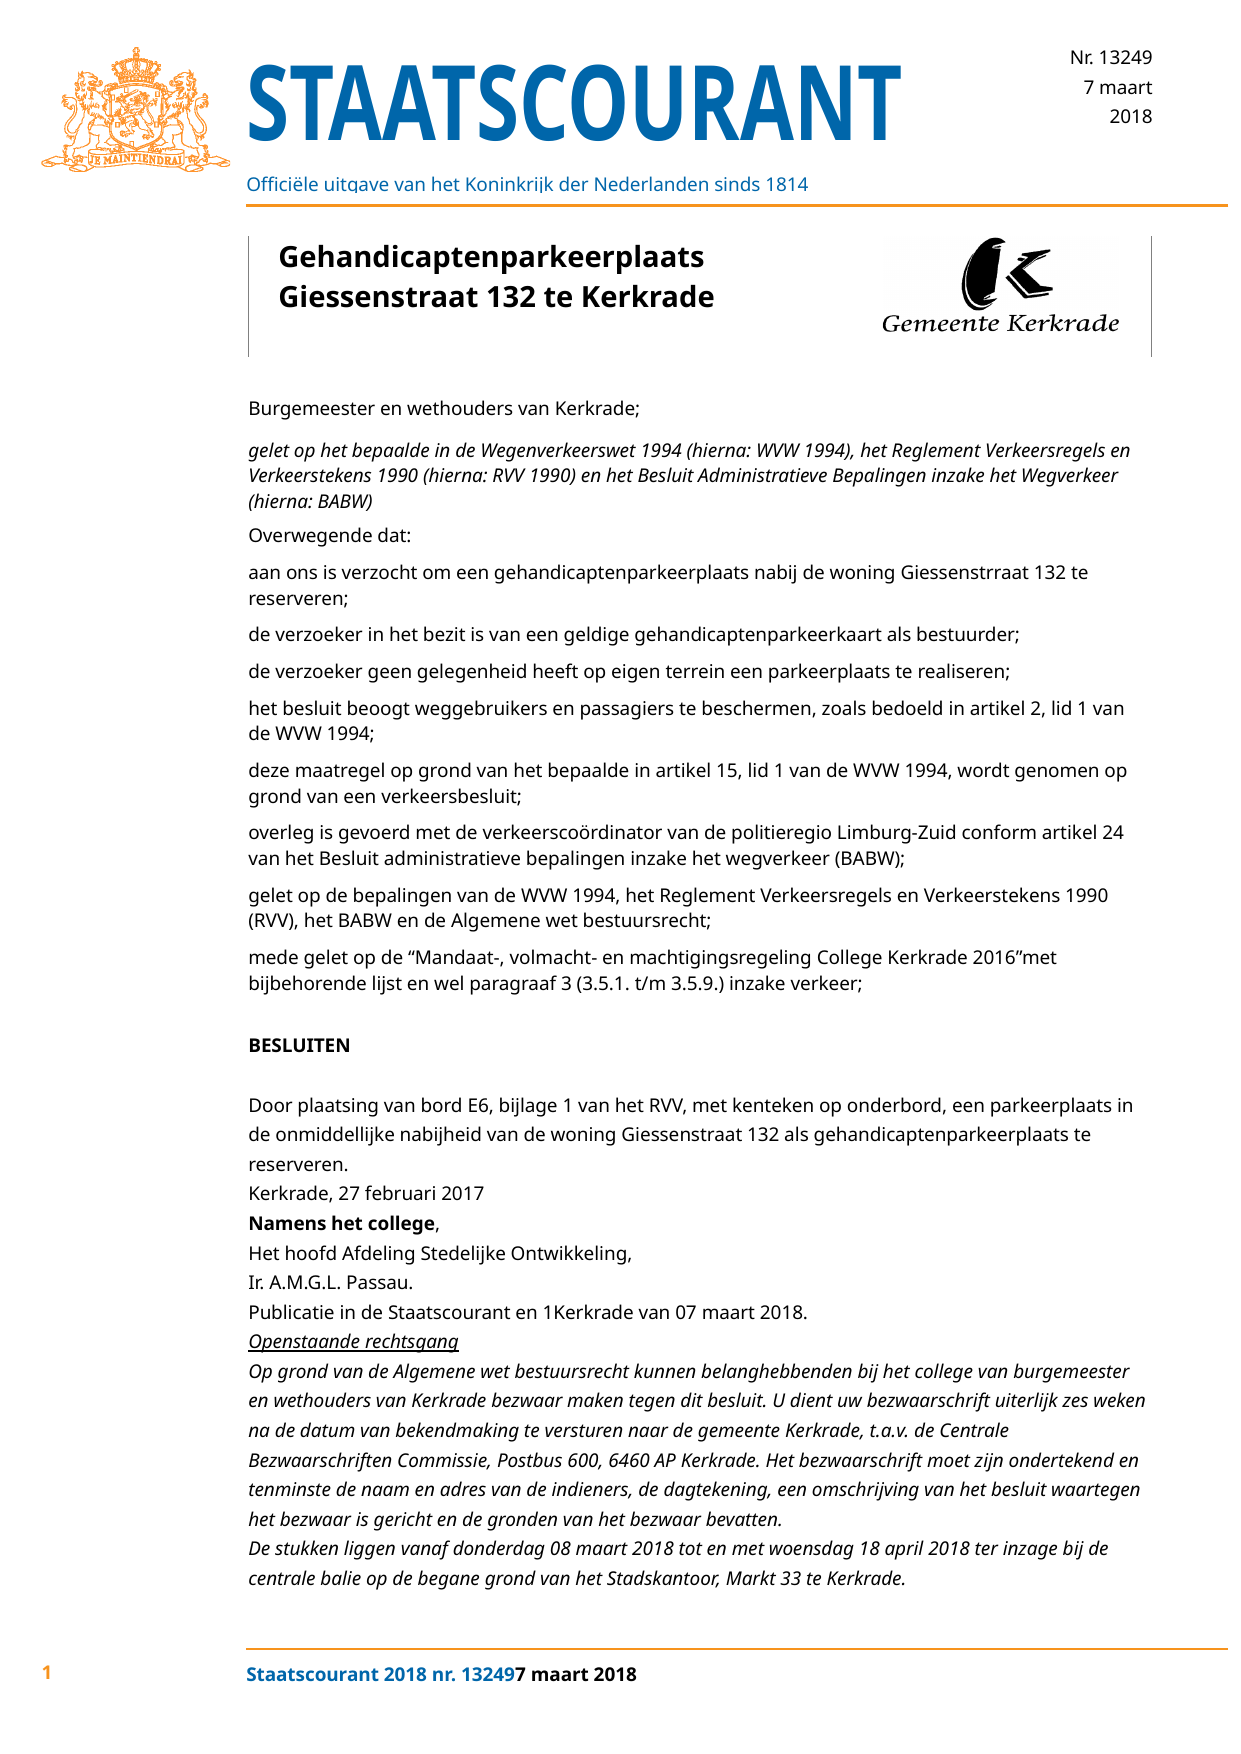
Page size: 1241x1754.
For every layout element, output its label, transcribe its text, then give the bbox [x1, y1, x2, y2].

text gelet op de bepalingen van de WVW 1994, het Reglement Verkeersregels en Verkeerstekens 1990 (RVV), het BABW en de Algemene wet bestuursrecht; [248, 882, 1152, 933]
text het besluit beoogt weggebruikers en passagiers te beschermen, zoals bedoeld in artikel 2, lid 1 van de WVW 1994; [248, 695, 1152, 746]
text de verzoeker in het bezit is van een geldige gehandicaptenparkeerkaart als bestuurder; [248, 621, 1152, 647]
text Ir. A.M.G.L. Passau. [248, 1269, 1152, 1295]
text Openstaande rechtsgang [248, 1328, 1152, 1354]
table_header [850, 236, 1151, 357]
text Namens het college, [248, 1210, 1152, 1236]
text De stukken liggen vanaf donderdag 08 maart 2018 tot en met woensdag 18 april 2018 ter inzage bij de centrale balie op de begane grond van het Stadskantoor, Markt 33 te Kerkrade. [248, 1536, 1152, 1591]
text Publicatie in de Staatscourant en 1Kerkrade van 07 maart 2018. [248, 1299, 1152, 1325]
text gelet op het bepaalde in de Wegenverkeerswet 1994 (hierna: WVW 1994), het Reglement Verkeersregels en Verkeerstekens 1990 (hierna: RVV 1990) en het Besluit Administratieve Bepalingen inzake het Wegverkeer (hierna: BABW) [248, 437, 1152, 514]
picture [41, 47, 231, 172]
text de verzoeker geen gelegenheid heeft op eigen terrein een parkeerplaats te realiseren; [248, 658, 1152, 684]
picture [882, 236, 1119, 332]
text BESLUITEN [248, 1033, 1152, 1058]
text Door plaatsing van bord E6, bijlage 1 van het RVV, met kenteken op onderbord, een parkeerplaats in de onmiddellijke nabijheid van de woning Giessenstraat 132 als gehandicaptenparkeerplaats te reserveren. [248, 1092, 1152, 1177]
text Kerkrade, 27 februari 2017 [248, 1181, 1152, 1206]
table_header Gehandicaptenparkeerplaats Giessenstraat 132 te Kerkrade [249, 236, 850, 357]
text aan ons is verzocht om een gehandicaptenparkeerplaats nabij de woning Giessenstrraat 132 te reserveren; [248, 559, 1152, 610]
text Burgemeester en wethouders van Kerkrade; [248, 395, 1152, 421]
text deze maatregel op grond van het bepaalde in artikel 15, lid 1 van de WVW 1994, wordt genomen op grond van een verkeersbesluit; [248, 757, 1152, 808]
text Op grond van de Algemene wet bestuursrecht kunnen belanghebbenden bij het college van burgemeester en wethouders van Kerkrade bezwaar maken tegen dit besluit. U dient uw bezwaarschrift uiterlijk zes weken na de datum van bekendmaking te versturen naar de gemeente Kerkrade, t.a.v. de Centrale Bezwaarschriften Commissie, Postbus 600, 6460 AP Kerkrade. Het bezwaarschrift moet zijn ondertekend en tenminste de naam en adres van de indieners, de dagtekening, een omschrijving van het besluit waartegen het bezwaar is gericht en de gronden van het bezwaar bevatten. [248, 1358, 1152, 1532]
text Het hoofd Afdeling Stedelijke Ontwikkeling, [248, 1240, 1152, 1266]
text Overwegende dat: [248, 522, 1152, 548]
text mede gelet op de “Mandaat-, volmacht- en machtigingsregeling College Kerkrade 2016”met bijbehorende lijst en wel paragraaf 3 (3.5.1. t/m 3.5.9.) inzake verkeer; [248, 944, 1152, 996]
text overleg is gevoerd met de verkeerscoördinator van de politieregio Limburg-Zuid conform artikel 24 van het Besluit administratieve bepalingen inzake het wegverkeer (BABW); [248, 819, 1152, 871]
